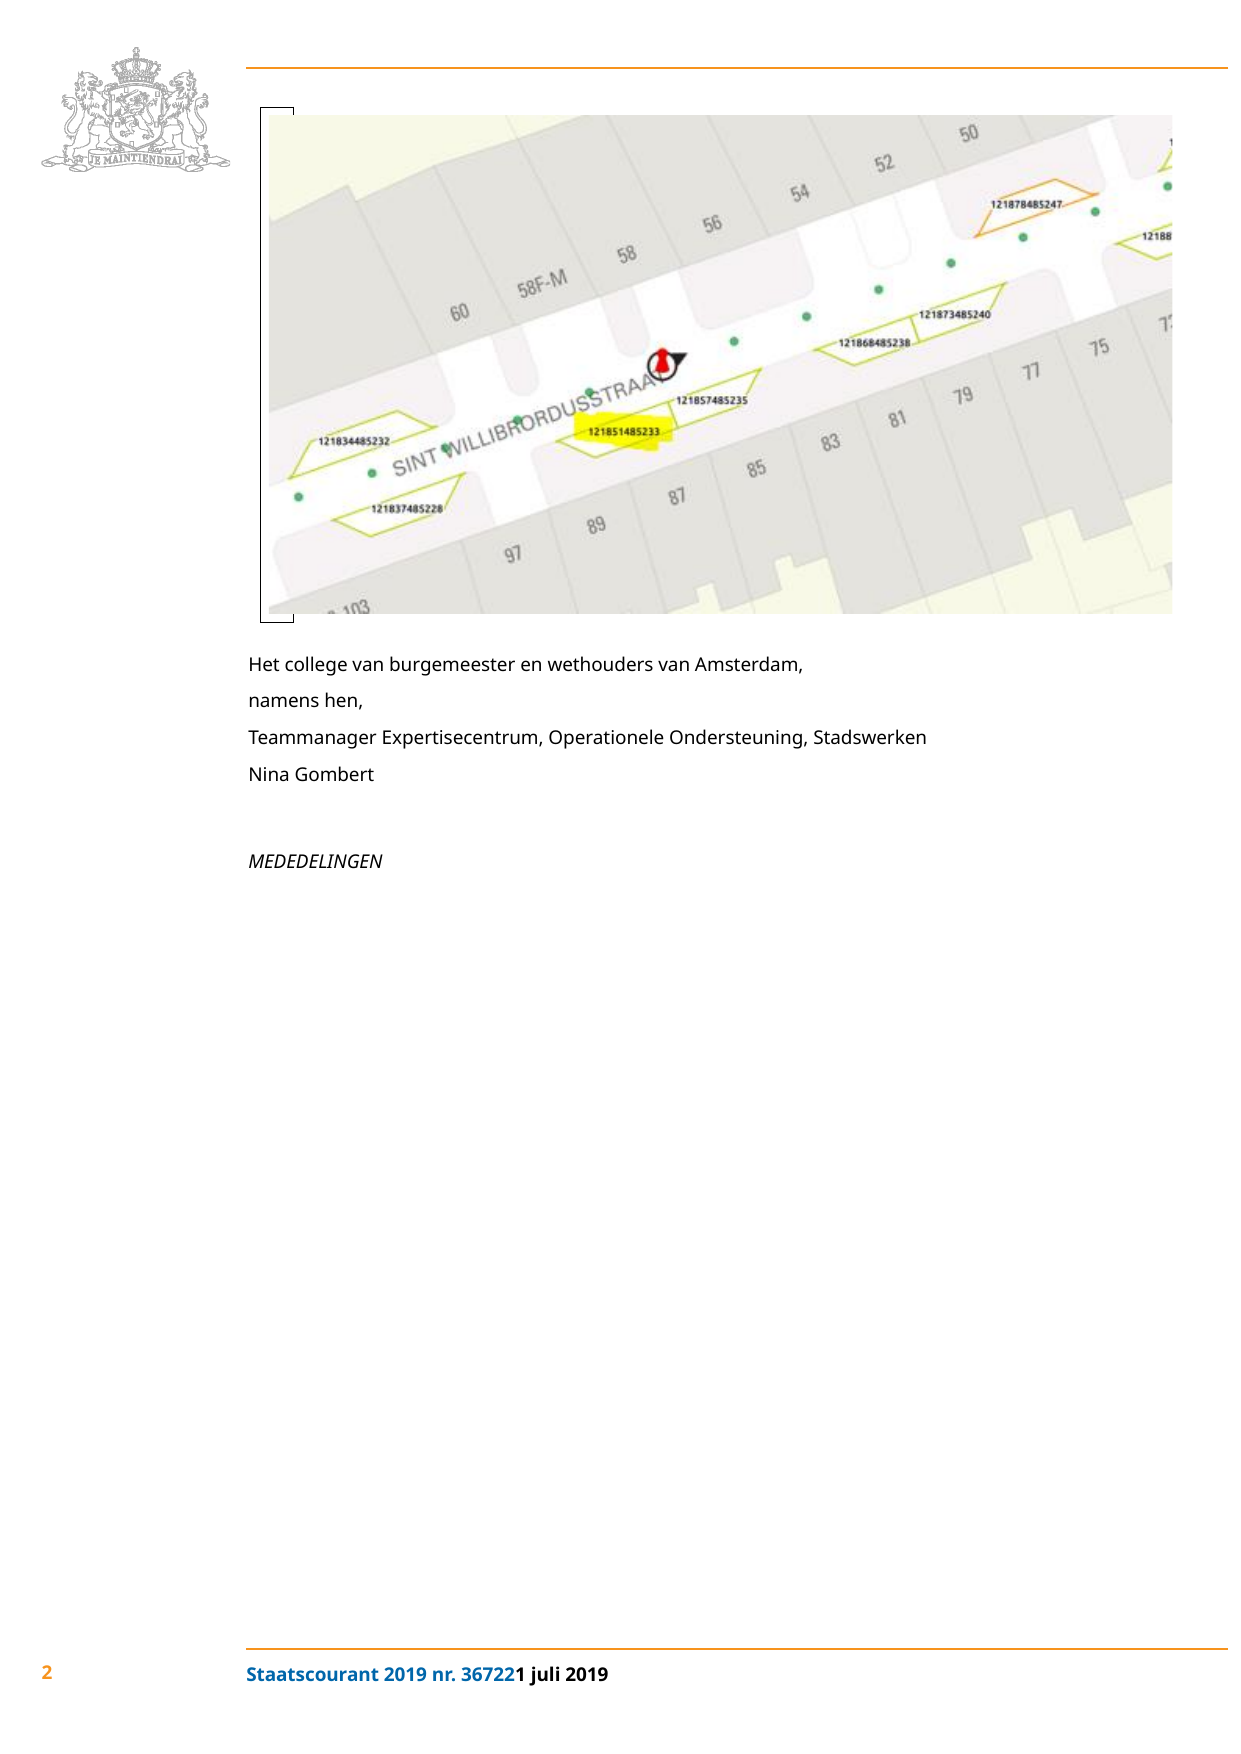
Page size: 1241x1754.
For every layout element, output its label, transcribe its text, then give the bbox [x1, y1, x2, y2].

text Nina Gombert [248, 761, 1152, 787]
picture [268, 115, 1173, 614]
picture [41, 47, 231, 172]
text Teammanager Expertisecentrum, Operationele Ondersteuning, Stadswerken [248, 724, 1152, 750]
text Het college van burgemeester en wethouders van Amsterdam, [248, 651, 1152, 677]
text namens hen, [248, 687, 1152, 713]
text MEDEDELINGEN [248, 848, 1152, 874]
